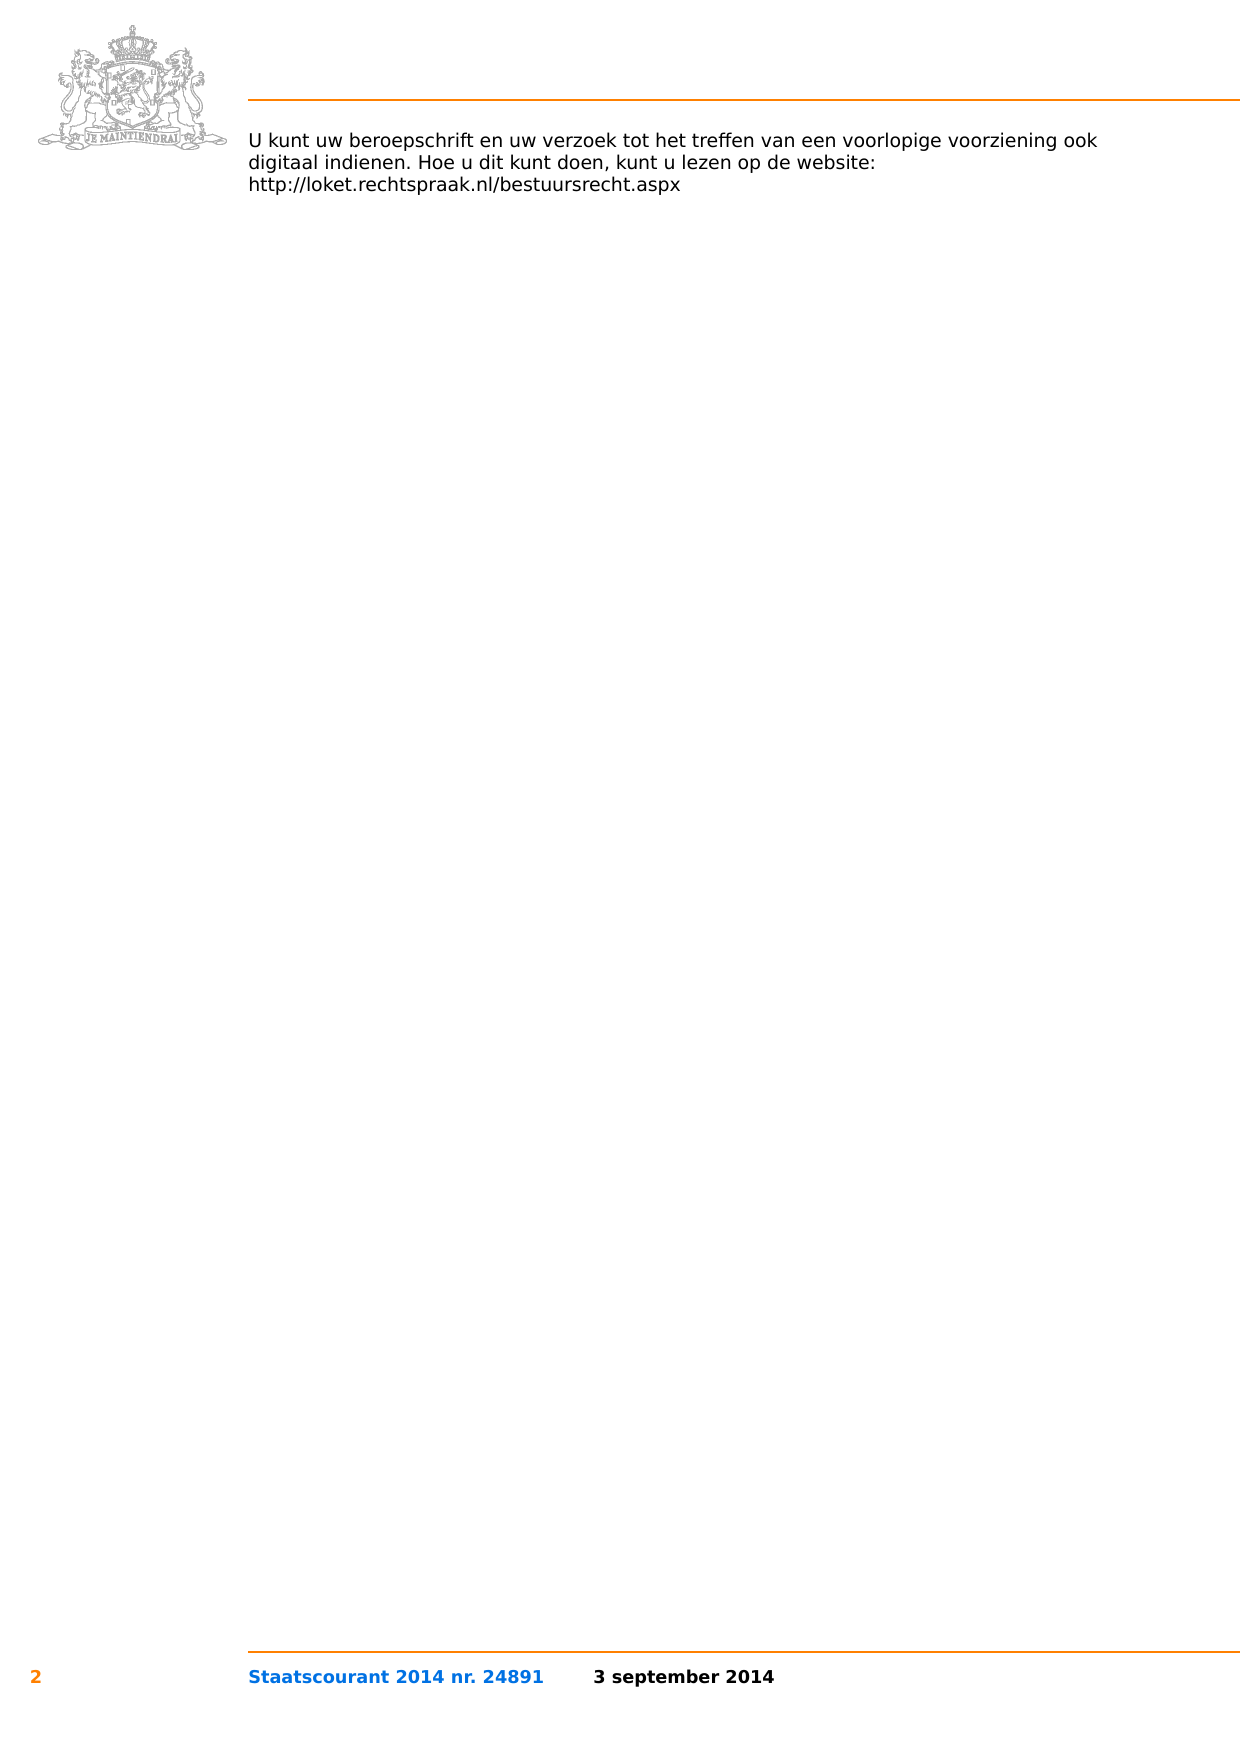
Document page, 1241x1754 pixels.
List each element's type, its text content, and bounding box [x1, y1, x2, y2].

picture [38, 25, 227, 150]
text U kunt uw beroepschrift en uw verzoek tot het treffen van een voorlopige voorziening ook digitaal indienen. Hoe u dit kunt doen, kunt u lezen op de website: http://loket.rechtspraak.nl/bestuursrecht.aspx [248, 130, 1163, 196]
